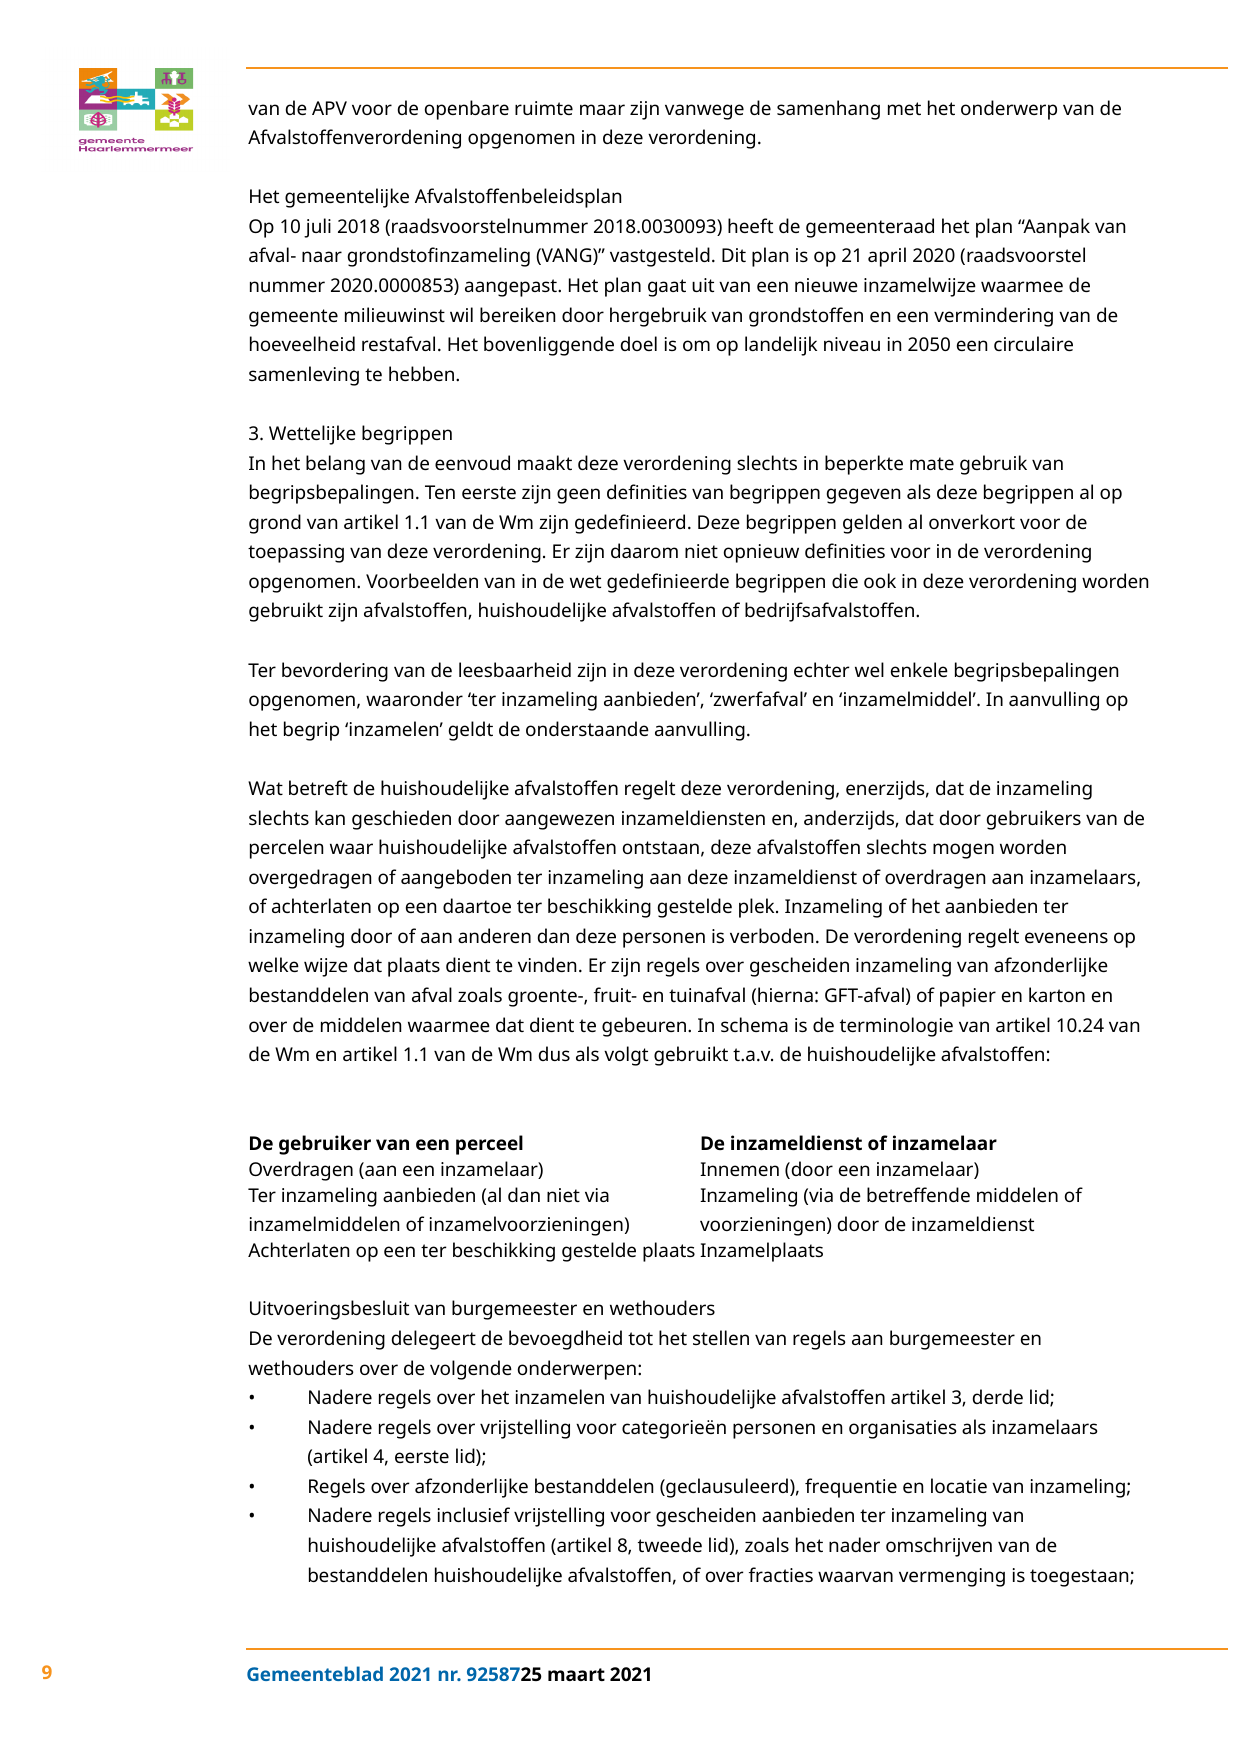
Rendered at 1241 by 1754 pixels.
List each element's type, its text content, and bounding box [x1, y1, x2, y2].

text Ter bevordering van de leesbaarheid zijn in deze verordening echter wel enkele begripsbepalingen opgenomen, waaronder ‘ter inzameling aanbieden’, ‘zwerfafval’ en ‘inzamelmiddel’. In aanvulling op het begrip ‘inzamelen’ geldt de onderstaande aanvulling. [248, 657, 1152, 742]
table_cell Inzamelplaats [700, 1237, 1152, 1263]
text van de APV voor de openbare ruimte maar zijn vanwege de samenhang met het onderwerp van de Afvalstoffenverordening opgenomen in deze verordening. [248, 95, 1152, 150]
text Uitvoeringsbesluit van burgemeester en wethouders [248, 1296, 1152, 1321]
table_cell Achterlaten op een ter beschikking gestelde plaats [248, 1237, 700, 1263]
list Nadere regels over het inzamelen van huishoudelijke afvalstoffen artikel 3, derde lid; [248, 1384, 1152, 1410]
text Het gemeentelijke Afvalstoffenbeleidsplan [248, 183, 1152, 209]
text Op 10 juli 2018 (raadsvoorstelnummer 2018.0030093) heeft de gemeenteraad het plan “Aanpak van afval- naar grondstofinzameling (VANG)” vastgesteld. Dit plan is op 21 april 2020 (raadsvoorstel nummer 2020.0000853) aangepast. Het plan gaat uit van een nieuwe inzamelwijze waarmee de gemeente milieuwinst wil bereiken door hergebruik van grondstoffen en een vermindering van de hoeveelheid restafval. Het bovenliggende doel is om op landelijk niveau in 2050 een circulaire samenleving te hebben. [248, 213, 1152, 387]
table_cell Inzameling (via de betreffende middelen of voorzieningen) door de inzameldienst [700, 1182, 1152, 1237]
list Regels over afzonderlijke bestanddelen (geclausuleerd), frequentie en locatie van inzameling; [248, 1473, 1152, 1499]
text De verordening delegeert de bevoegdheid tot het stellen van regels aan burgemeester en wethouders over de volgende onderwerpen: [248, 1325, 1152, 1381]
table_header De gebruiker van een perceel [248, 1130, 700, 1156]
list Nadere regels over vrijstelling voor categorieën personen en organisaties als inzamelaars (artikel 4, eerste lid); [248, 1414, 1152, 1469]
table_header De inzameldienst of inzamelaar [700, 1130, 1152, 1156]
text Wat betreft de huishoudelijke afvalstoffen regelt deze verordening, enerzijds, dat de inzameling slechts kan geschieden door aangewezen inzameldiensten en, anderzijds, dat door gebruikers van de percelen waar huishoudelijke afvalstoffen ontstaan, deze afvalstoffen slechts mogen worden overgedragen of aangeboden ter inzameling aan deze inzameldienst of overdragen aan inzamelaars, of achterlaten op een daartoe ter beschikking gestelde plek. Inzameling of het aanbieden ter inzameling door of aan anderen dan deze personen is verboden. De verordening regelt eveneens op welke wijze dat plaats dient te vinden. Er zijn regels over gescheiden inzameling van afzonderlijke bestanddelen van afval zoals groente-, fruit- en tuinafval (hierna: GFT-afval) of papier en karton en over de middelen waarmee dat dient te gebeuren. In schema is de terminologie van artikel 10.24 van de Wm en artikel 1.1 van de Wm dus als volgt gebruikt t.a.v. de huishoudelijke afvalstoffen: [248, 775, 1152, 1067]
table_cell Ter inzameling aanbieden (al dan niet via inzamelmiddelen of inzamelvoorzieningen) [248, 1182, 700, 1237]
table_cell Overdragen (aan een inzamelaar) [248, 1156, 700, 1182]
table_cell Innemen (door een inzamelaar) [700, 1156, 1152, 1182]
text 3. Wettelijke begrippen [248, 420, 1152, 446]
list Nadere regels inclusief vrijstelling voor gescheiden aanbieden ter inzameling van huishoudelijke afvalstoffen (artikel 8, tweede lid), zoals het nader omschrijven van de bestanddelen huishoudelijke afvalstoffen, of over fracties waarvan vermenging is toegestaan; [248, 1503, 1152, 1588]
picture [41, 47, 231, 172]
text In het belang van de eenvoud maakt deze verordening slechts in beperkte mate gebruik van begripsbepalingen. Ten eerste zijn geen definities van begrippen gegeven als deze begrippen al op grond van artikel 1.1 van de Wm zijn gedefinieerd. Deze begrippen gelden al onverkort voor de toepassing van deze verordening. Er zijn daarom niet opnieuw definities voor in de verordening opgenomen. Voorbeelden van in de wet gedefinieerde begrippen die ook in deze verordening worden gebruikt zijn afvalstoffen, huishoudelijke afvalstoffen of bedrijfsafvalstoffen. [248, 450, 1152, 623]
